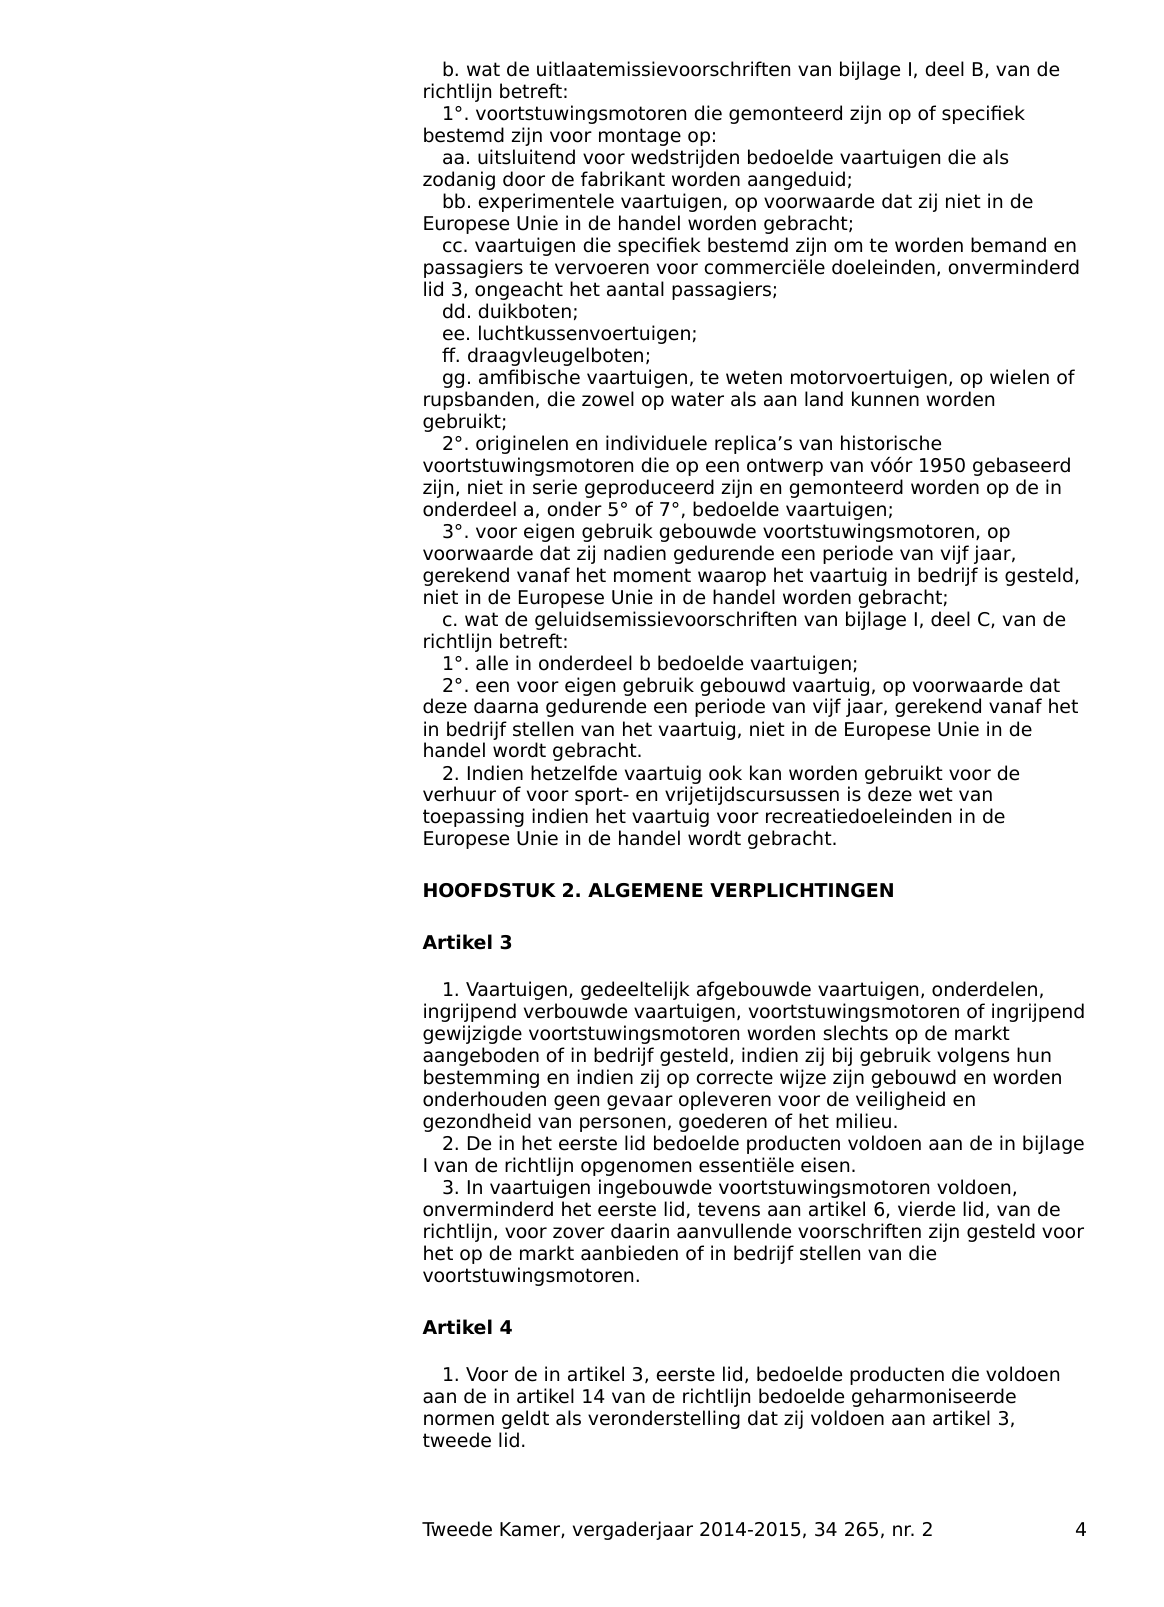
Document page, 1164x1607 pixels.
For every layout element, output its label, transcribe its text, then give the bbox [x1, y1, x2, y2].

text bb. experimentele vaartuigen, op voorwaarde dat zij niet in de Europese Unie in de handel worden gebracht; [422, 191, 1087, 235]
text aa. uitsluitend voor wedstrijden bedoelde vaartuigen die als zodanig door de fabrikant worden aangeduid; [422, 147, 1087, 191]
text 1. Voor de in artikel 3, eerste lid, bedoelde producten die voldoen aan de in artikel 14 van de richtlijn bedoelde geharmoniseerde normen geldt als veronderstelling dat zij voldoen aan artikel 3, tweede lid. [422, 1364, 1087, 1452]
text 2°. een voor eigen gebruik gebouwd vaartuig, op voorwaarde dat deze daarna gedurende een periode van vijf jaar, gerekend vanaf het in bedrijf stellen van het vaartuig, niet in de Europese Unie in de handel wordt gebracht. [422, 674, 1087, 762]
text cc. vaartuigen die specifiek bestemd zijn om te worden bemand en passagiers te vervoeren voor commerciële doeleinden, onverminderd lid 3, ongeacht het aantal passagiers; [422, 235, 1087, 301]
text 2°. originelen en individuele replica’s van historische voortstuwingsmotoren die op een ontwerp van vóór 1950 gebaseerd zijn, niet in serie geproduceerd zijn en gemonteerd worden op de in onderdeel a, onder 5° of 7°, bedoelde vaartuigen; [422, 433, 1087, 521]
subtitle HOOFDSTUK 2. ALGEMENE VERPLICHTINGEN [422, 880, 1087, 902]
subtitle Artikel 3 [422, 932, 1087, 954]
text 1°. voortstuwingsmotoren die gemonteerd zijn op of specifiek bestemd zijn voor montage op: [422, 103, 1087, 147]
text 1. Vaartuigen, gedeeltelijk afgebouwde vaartuigen, onderdelen, ingrijpend verbouwde vaartuigen, voortstuwingsmotoren of ingrijpend gewijzigde voortstuwingsmotoren worden slechts op de markt aangeboden of in bedrijf gesteld, indien zij bij gebruik volgens hun bestemming en indien zij op correcte wijze zijn gebouwd en worden onderhouden geen gevaar opleveren voor de veiligheid en gezondheid van personen, goederen of het milieu. [422, 979, 1087, 1133]
text c. wat de geluidsemissievoorschriften van bijlage I, deel C, van de richtlijn betreft: [422, 608, 1087, 652]
text 3. In vaartuigen ingebouwde voortstuwingsmotoren voldoen, onverminderd het eerste lid, tevens aan artikel 6, vierde lid, van de richtlijn, voor zover daarin aanvullende voorschriften zijn gesteld voor het op de markt aanbieden of in bedrijf stellen van die voortstuwingsmotoren. [422, 1177, 1087, 1287]
text ff. draagvleugelboten; [422, 345, 1087, 367]
text dd. duikboten; [422, 301, 1087, 323]
text 3°. voor eigen gebruik gebouwde voortstuwingsmotoren, op voorwaarde dat zij nadien gedurende een periode van vijf jaar, gerekend vanaf het moment waarop het vaartuig in bedrijf is gesteld, niet in de Europese Unie in de handel worden gebracht; [422, 521, 1087, 608]
text 2. De in het eerste lid bedoelde producten voldoen aan de in bijlage I van de richtlijn opgenomen essentiële eisen. [422, 1133, 1087, 1177]
text ee. luchtkussenvoertuigen; [422, 323, 1087, 345]
text 1°. alle in onderdeel b bedoelde vaartuigen; [422, 652, 1087, 674]
text gg. amfibische vaartuigen, te weten motorvoertuigen, op wielen of rupsbanden, die zowel op water als aan land kunnen worden gebruikt; [422, 367, 1087, 433]
text b. wat de uitlaatemissievoorschriften van bijlage I, deel B, van de richtlijn betreft: [422, 59, 1087, 103]
text 2. Indien hetzelfde vaartuig ook kan worden gebruikt voor de verhuur of voor sport- en vrijetijdscursussen is deze wet van toepassing indien het vaartuig voor recreatiedoeleinden in de Europese Unie in de handel wordt gebracht. [422, 762, 1087, 850]
subtitle Artikel 4 [422, 1317, 1087, 1339]
